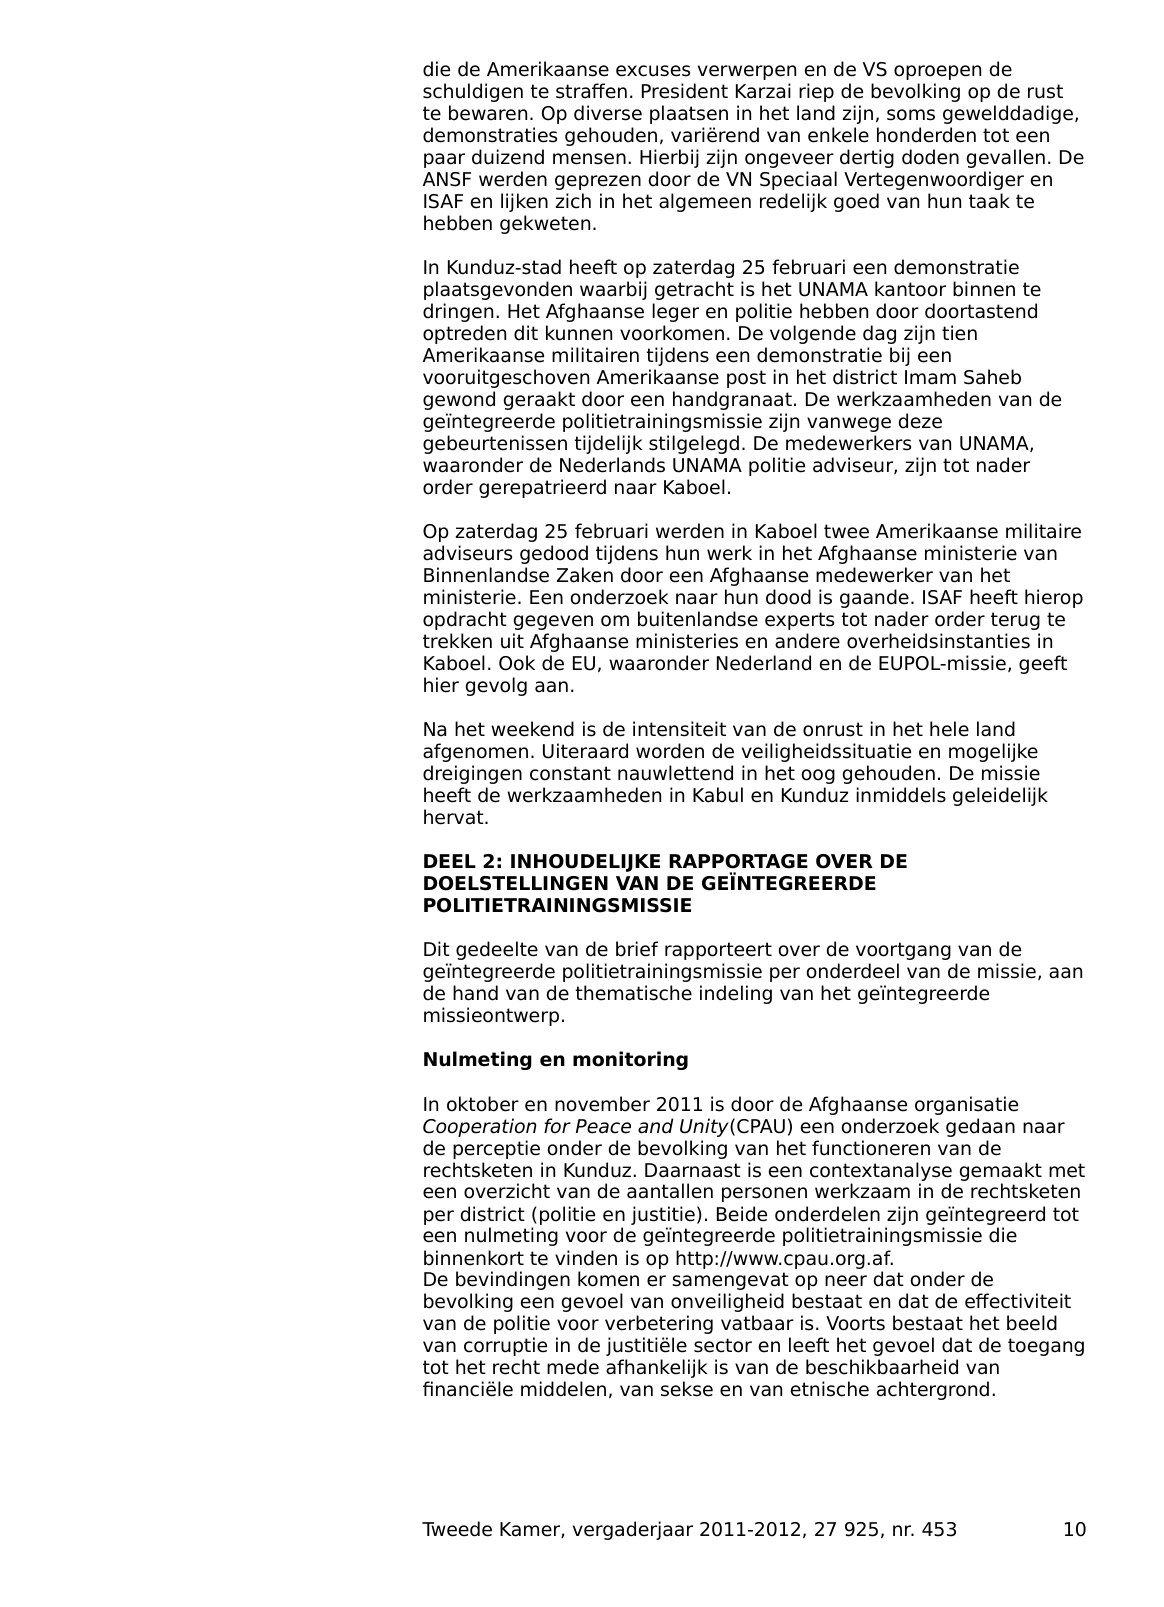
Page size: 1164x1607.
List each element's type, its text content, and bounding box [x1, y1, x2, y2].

text Op zaterdag 25 februari werden in Kaboel twee Amerikaanse militaire adviseurs gedood tijdens hun werk in het Afghaanse ministerie van Binnenlandse Zaken door een Afghaanse medewerker van het ministerie. Een onderzoek naar hun dood is gaande. ISAF heeft hierop opdracht gegeven om buitenlandse experts tot nader order terug te trekken uit Afghaanse ministeries en andere overheidsinstanties in Kaboel. Ook de EU, waaronder Nederland en de EUPOL-missie, geeft hier gevolg aan. [422, 521, 1087, 697]
subtitle Nulmeting en monitoring [422, 1049, 1087, 1071]
text die de Amerikaanse excuses verwerpen en de VS oproepen de schuldigen te straffen. President Karzai riep de bevolking op de rust te bewaren. Op diverse plaatsen in het land zijn, soms gewelddadige, demonstraties gehouden, variërend van enkele honderden tot een paar duizend mensen. Hierbij zijn ongeveer dertig doden gevallen. De ANSF werden geprezen door de VN Speciaal Vertegenwoordiger en ISAF en lijken zich in het algemeen redelijk goed van hun taak te hebben gekweten. [422, 59, 1087, 235]
subtitle DEEL 2: INHOUDELIJKE RAPPORTAGE OVER DE DOELSTELLINGEN VAN DE GEÏNTEGREERDE POLITIETRAININGSMISSIE [422, 851, 1087, 917]
text De bevindingen komen er samengevat op neer dat onder de bevolking een gevoel van onveiligheid bestaat en dat de effectiviteit van de politie voor verbetering vatbaar is. Voorts bestaat het beeld van corruptie in de justitiële sector en leeft het gevoel dat de toegang tot het recht mede afhankelijk is van de beschikbaarheid van financiële middelen, van sekse en van etnische achtergrond. [422, 1269, 1087, 1401]
text In oktober en november 2011 is door de Afghaanse organisatie Cooperation for Peace and Unity(CPAU) een onderzoek gedaan naar de perceptie onder de bevolking van het functioneren van de rechtsketen in Kunduz. Daarnaast is een contextanalyse gemaakt met een overzicht van de aantallen personen werkzaam in de rechtsketen per district (politie en justitie). Beide onderdelen zijn geïntegreerd tot een nulmeting voor de geïntegreerde politietrainingsmissie die binnenkort te vinden is op http://www.cpau.org.af. [422, 1093, 1087, 1269]
text Na het weekend is de intensiteit van de onrust in het hele land afgenomen. Uiteraard worden de veiligheidssituatie en mogelijke dreigingen constant nauwlettend in het oog gehouden. De missie heeft de werkzaamheden in Kabul en Kunduz inmiddels geleidelijk hervat. [422, 719, 1087, 829]
text Dit gedeelte van de brief rapporteert over de voortgang van de geïntegreerde politietrainingsmissie per onderdeel van de missie, aan de hand van de thematische indeling van het geïntegreerde missieontwerp. [422, 939, 1087, 1027]
text In Kunduz-stad heeft op zaterdag 25 februari een demonstratie plaatsgevonden waarbij getracht is het UNAMA kantoor binnen te dringen. Het Afghaanse leger en politie hebben door doortastend optreden dit kunnen voorkomen. De volgende dag zijn tien Amerikaanse militairen tijdens een demonstratie bij een vooruitgeschoven Amerikaanse post in het district Imam Saheb gewond geraakt door een handgranaat. De werkzaamheden van de geïntegreerde politietrainingsmissie zijn vanwege deze gebeurtenissen tijdelijk stilgelegd. De medewerkers van UNAMA, waaronder de Nederlands UNAMA politie adviseur, zijn tot nader order gerepatrieerd naar Kaboel. [422, 257, 1087, 499]
